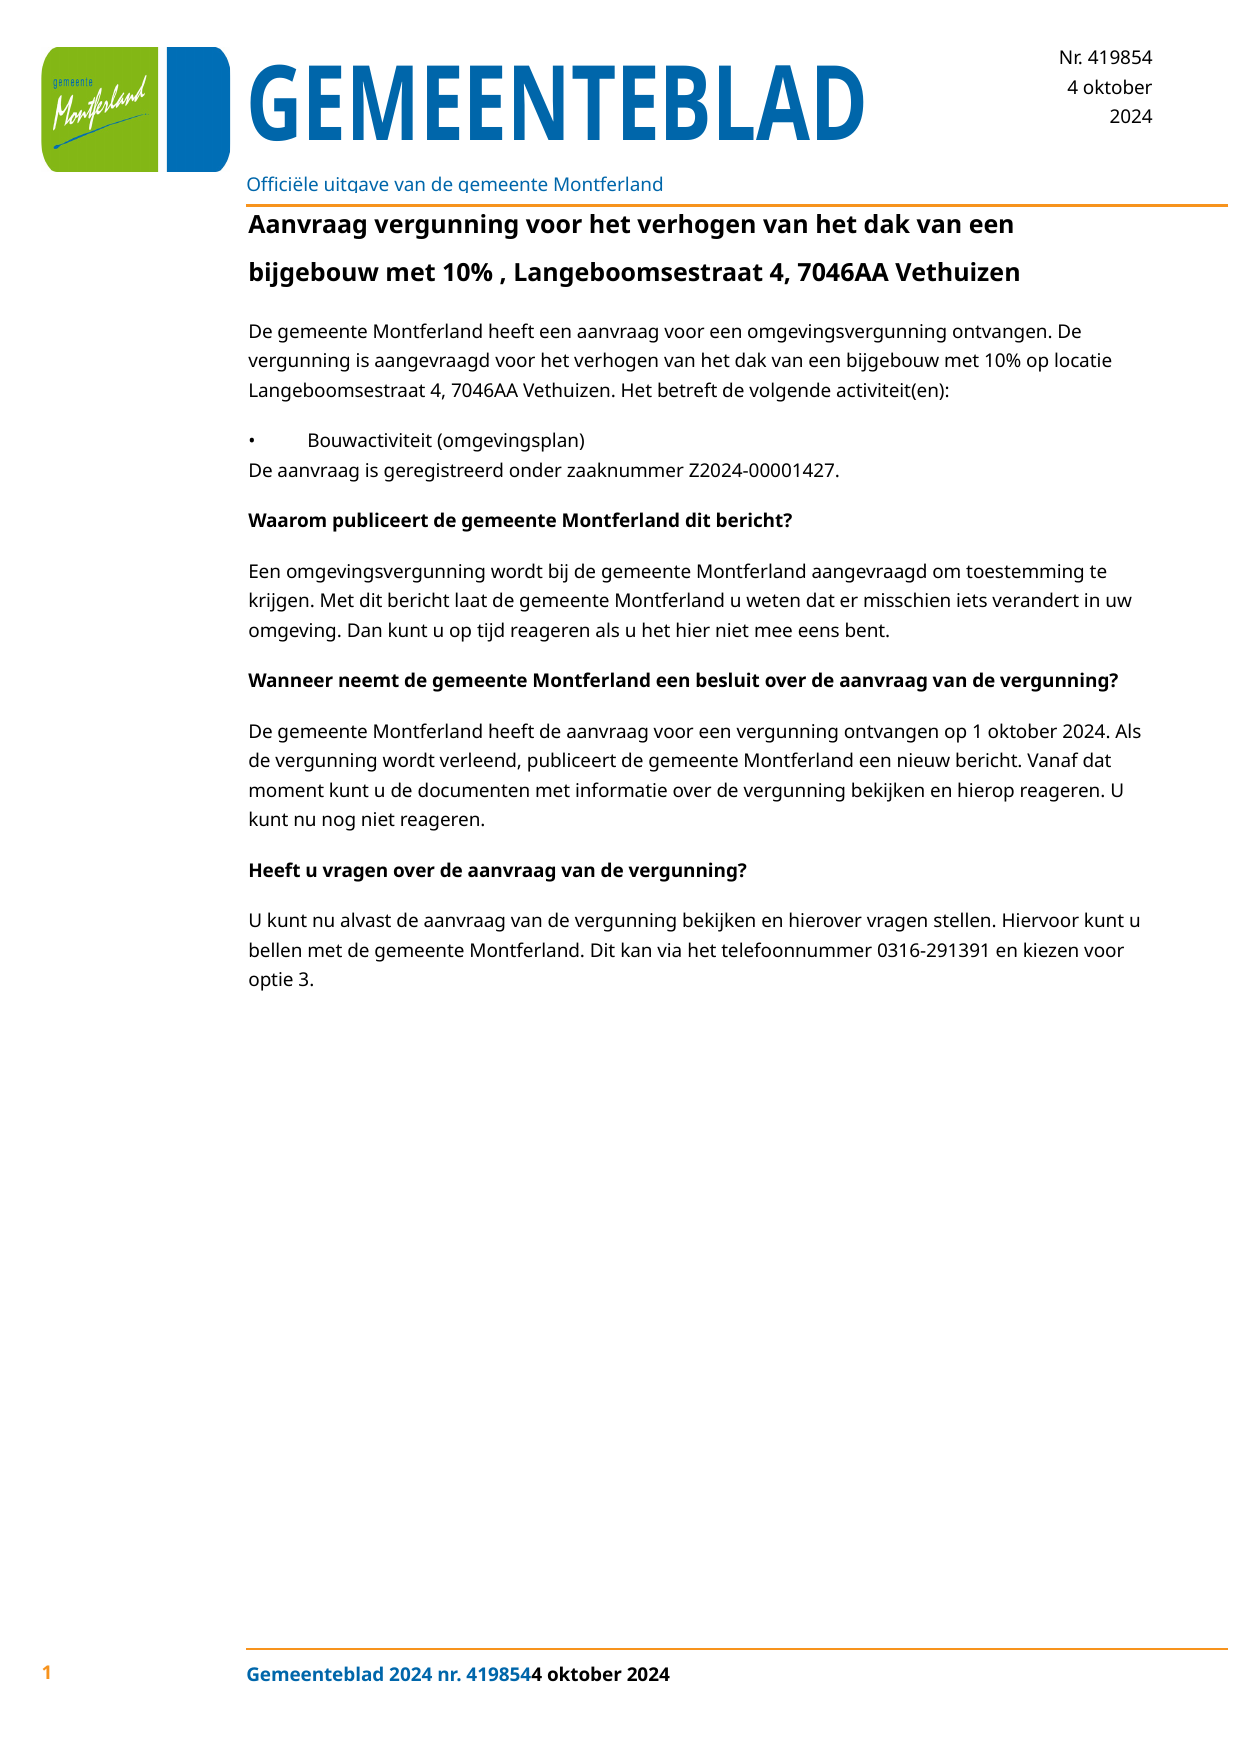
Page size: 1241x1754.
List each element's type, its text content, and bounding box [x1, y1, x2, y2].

list Bouwactiviteit (omgevingsplan) [248, 427, 1152, 453]
text De gemeente Montferland heeft een aanvraag voor een omgevingsvergunning ontvangen. De vergunning is aangevraagd voor het verhogen van het dak van een bijgebouw met 10% op locatie Langeboomsestraat 4, 7046AA Vethuizen. Het betreft de volgende activiteit(en): [248, 318, 1152, 403]
text U kunt nu alvast de aanvraag van de vergunning bekijken en hierover vragen stellen. Hiervoor kunt u bellen met de gemeente Montferland. Dit kan via het telefoonnummer 0316-291391 en kiezen voor optie 3. [248, 907, 1152, 992]
text Heeft u vragen over de aanvraag van de vergunning? [248, 857, 1152, 883]
picture [41, 47, 231, 172]
text De aanvraag is geregistreerd onder zaaknummer Z2024-00001427. [248, 457, 1152, 483]
text Waarom publiceert de gemeente Montferland dit bericht? [248, 507, 1152, 533]
text De gemeente Montferland heeft de aanvraag voor een vergunning ontvangen op 1 oktober 2024. Als de vergunning wordt verleend, publiceert de gemeente Montferland een nieuw bericht. Vanaf dat moment kunt u de documenten met informatie over de vergunning bekijken en hierop reageren. U kunt nu nog niet reageren. [248, 718, 1152, 832]
text Een omgevingsvergunning wordt bij de gemeente Montferland aangevraagd om toestemming te krijgen. Met dit bericht laat de gemeente Montferland u weten dat er misschien iets verandert in uw omgeving. Dan kunt u op tijd reageren als u het hier niet mee eens bent. [248, 558, 1152, 643]
text Wanneer neemt de gemeente Montferland een besluit over de aanvraag van de vergunning? [248, 667, 1152, 693]
text Aanvraag vergunning voor het verhogen van het dak van een bijgebouw met 10% , Langeboomsestraat 4, 7046AA Vethuizen [248, 207, 1152, 288]
